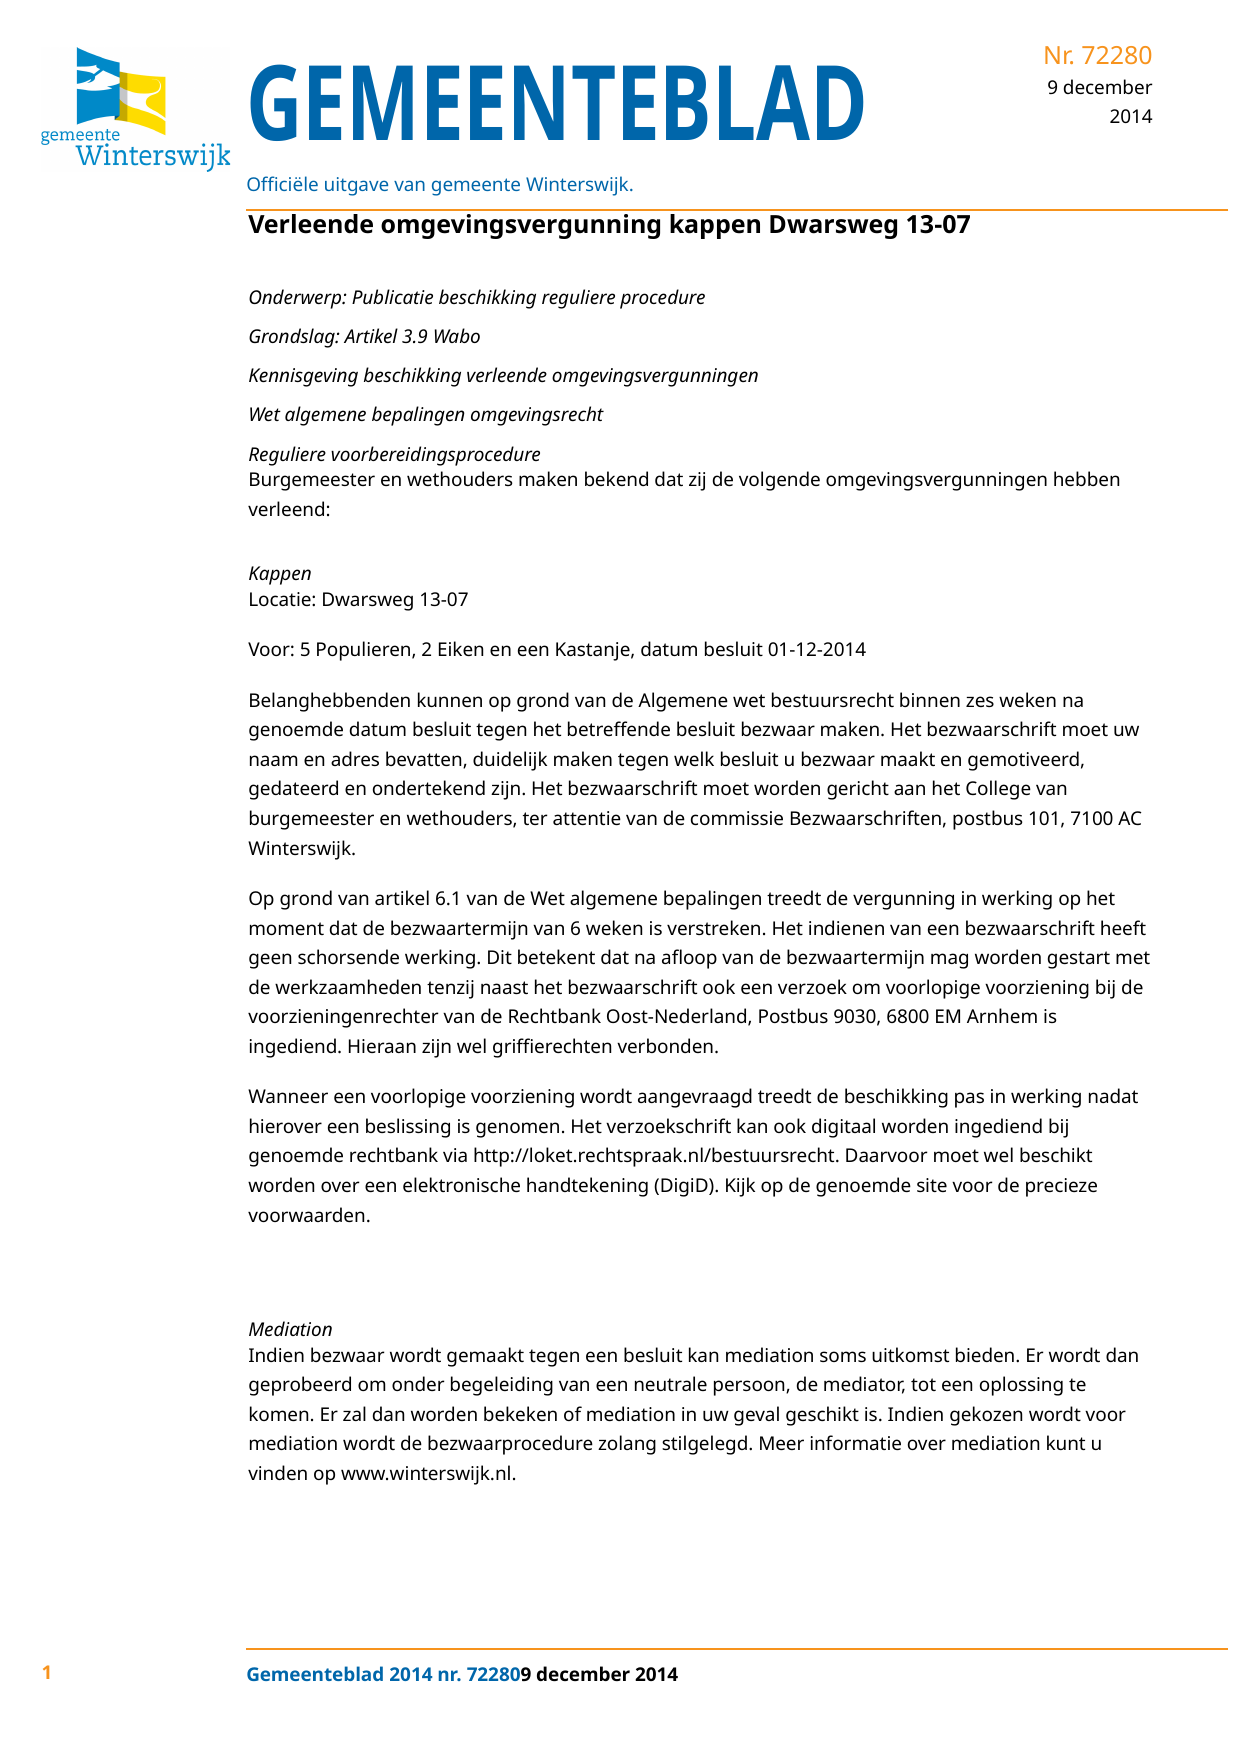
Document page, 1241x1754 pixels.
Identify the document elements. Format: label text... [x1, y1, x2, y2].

picture [225, 153, 231, 162]
text Op grond van artikel 6.1 van de Wet algemene bepalingen treedt de vergunning in werking op het moment dat de bezwaartermijn van 6 weken is verstreken. Het indienen van een bezwaarschrift heeft geen schorsende werking. Dit betekent dat na afloop van de bezwaartermijn mag worden gestart met de werkzaamheden tenzij naast het bezwaarschrift ook een verzoek om voorlopige voorziening bij de voorzieningenrechter van de Rechtbank Oost-Nederland, Postbus 9030, 6800 EM Arnhem is ingediend. Hieraan zijn wel griffierechten verbonden. [248, 885, 1152, 1059]
text Voor: 5 Populieren, 2 Eiken en een Kastanje, datum besluit 01-12-2014 [248, 636, 1152, 662]
text Mediation [248, 1316, 1152, 1342]
text Kennisgeving beschikking verleende omgevingsvergunningen [248, 362, 1152, 388]
text Verleende omgevingsvergunning kappen Dwarsweg 13-07 [248, 211, 1152, 241]
text Wanneer een voorlopige voorziening wordt aangevraagd treedt de beschikking pas in werking nadat hierover een beslissing is genomen. Het verzoekschrift kan ook digitaal worden ingediend bij genoemde rechtbank via http://loket.rechtspraak.nl/bestuursrecht. Daarvoor moet wel beschikt worden over een elektronische handtekening (DigiD). Kijk op de genoemde site voor de precieze voorwaarden. [248, 1083, 1152, 1227]
text Grondslag: Artikel 3.9 Wabo [248, 323, 1152, 349]
text Belanghebbenden kunnen op grond van de Algemene wet bestuursrecht binnen zes weken na genoemde datum besluit tegen het betreffende besluit bezwaar maken. Het bezwaarschrift moet uw naam en adres bevatten, duidelijk maken tegen welk besluit u bezwaar maakt en gemotiveerd, gedateerd en ondertekend zijn. Het bezwaarschrift moet worden gericht aan het College van burgemeester en wethouders, ter attentie van de commissie Bezwaarschriften, postbus 101, 7100 AC Winterswijk. [248, 687, 1152, 860]
text Burgemeester en wethouders maken bekend dat zij de volgende omgevingsvergunningen hebben verleend: [248, 467, 1152, 522]
text Kappen [248, 560, 1152, 586]
picture [41, 47, 231, 172]
text Reguliere voorbereidingsprocedure [248, 441, 1152, 467]
text Onderwerp: Publicatie beschikking reguliere procedure [248, 284, 1152, 309]
text Indien bezwaar wordt gemaakt tegen een besluit kan mediation soms uitkomst bieden. Er wordt dan geprobeerd om onder begeleiding van een neutrale persoon, de mediator, tot een oplossing te komen. Er zal dan worden bekeken of mediation in uw geval geschikt is. Indien gekozen wordt voor mediation wordt de bezwaarprocedure zolang stilgelegd. Meer informatie over mediation kunt u vinden op www.winterswijk.nl. [248, 1342, 1152, 1486]
text Locatie: Dwarsweg 13-07 [248, 586, 1152, 612]
text Wet algemene bepalingen omgevingsrecht [248, 402, 1152, 427]
